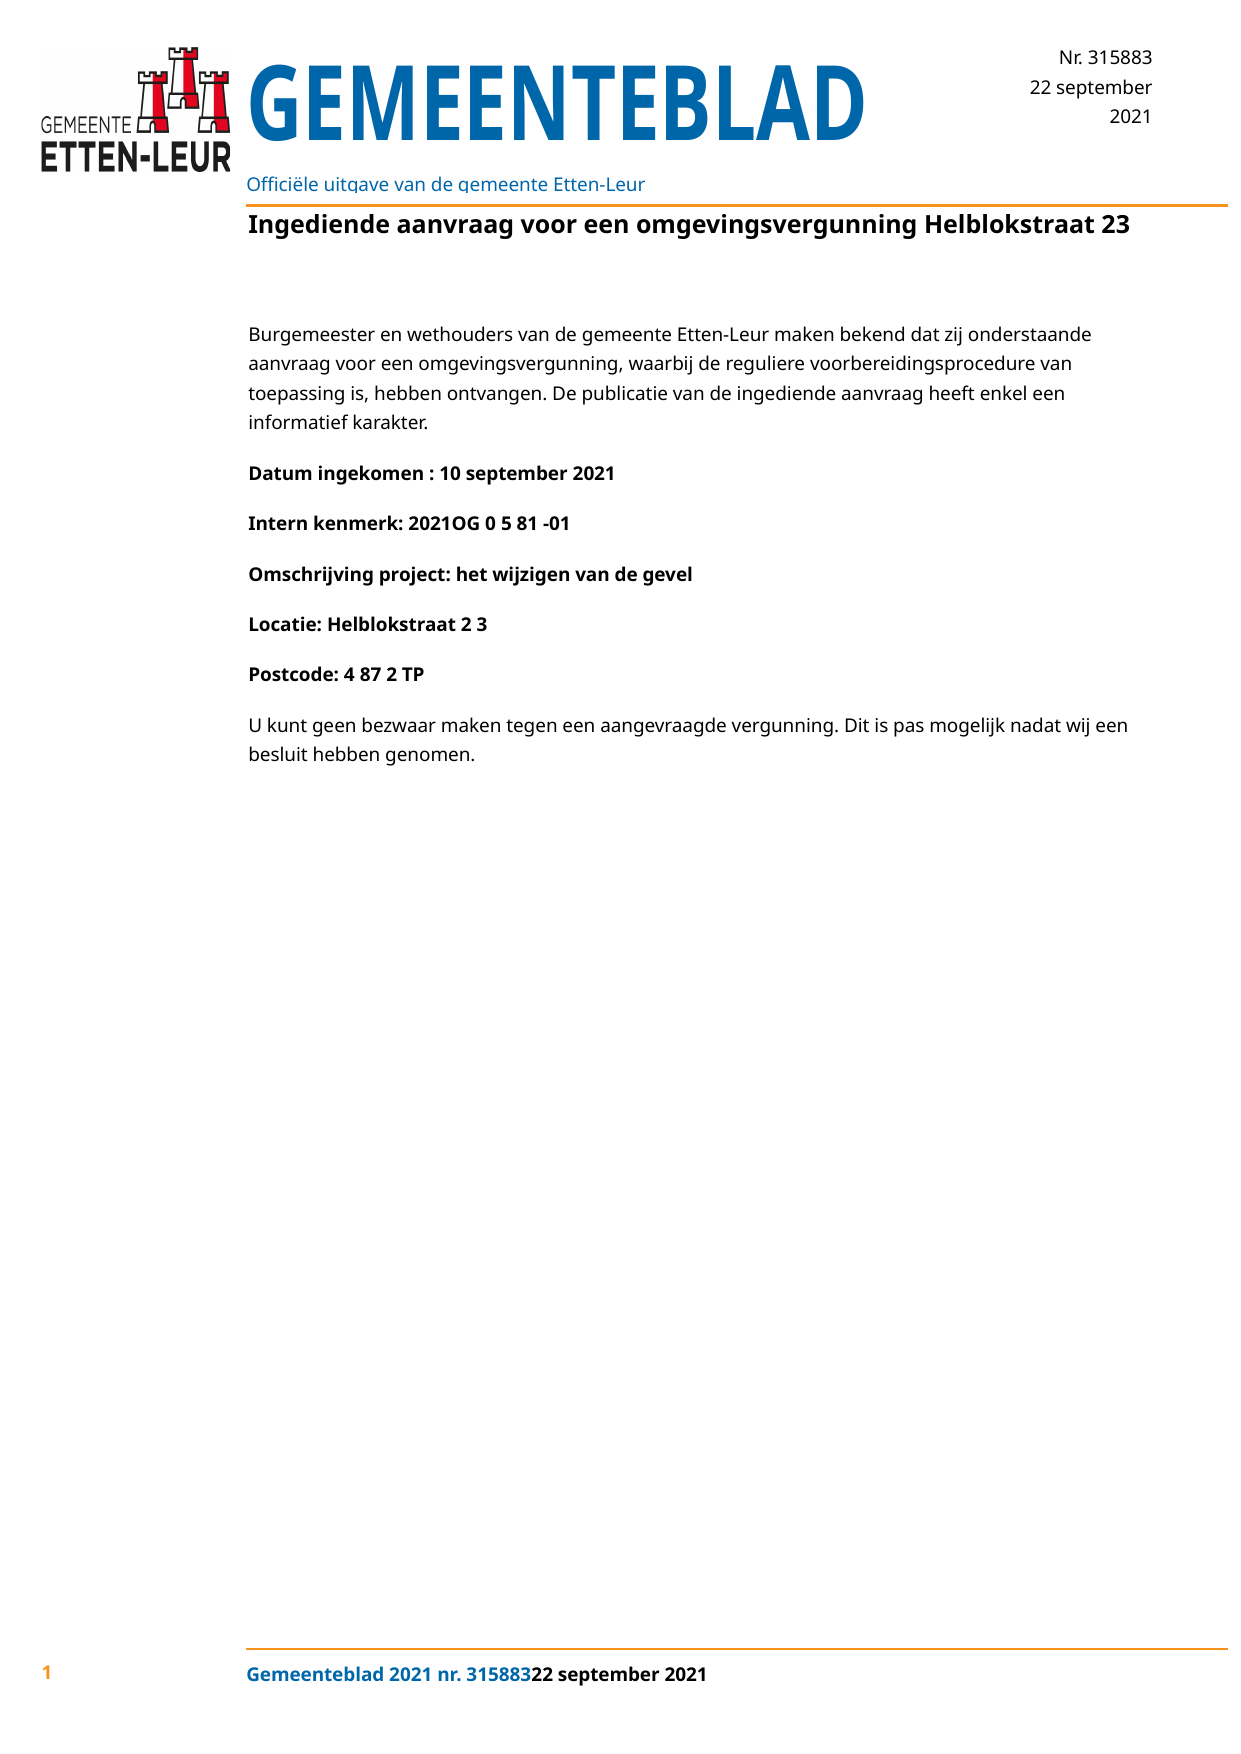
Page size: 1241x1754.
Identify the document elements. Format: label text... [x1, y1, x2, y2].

picture [41, 47, 231, 172]
text Datum ingekomen : 10 september 2021 [248, 460, 1152, 486]
text Postcode: 4 87 2 TP [248, 662, 1152, 687]
text Omschrijving project: het wijzigen van de gevel [248, 561, 1152, 586]
text Intern kenmerk: 2021OG 0 5 81 -01 [248, 510, 1152, 536]
text Locatie: Helblokstraat 2 3 [248, 611, 1152, 637]
text U kunt geen bezwaar maken tegen een aangevraagde vergunning. Dit is pas mogelijk nadat wij een besluit hebben genomen. [248, 712, 1152, 767]
text Ingediende aanvraag voor een omgevingsvergunning Helblokstraat 23 [248, 207, 1152, 241]
text Burgemeester en wethouders van de gemeente Etten-Leur maken bekend dat zij onderstaande aanvraag voor een omgevingsvergunning, waarbij de reguliere voorbereidingsprocedure van toepassing is, hebben ontvangen. De publicatie van de ingediende aanvraag heeft enkel een informatief karakter. [248, 321, 1152, 435]
